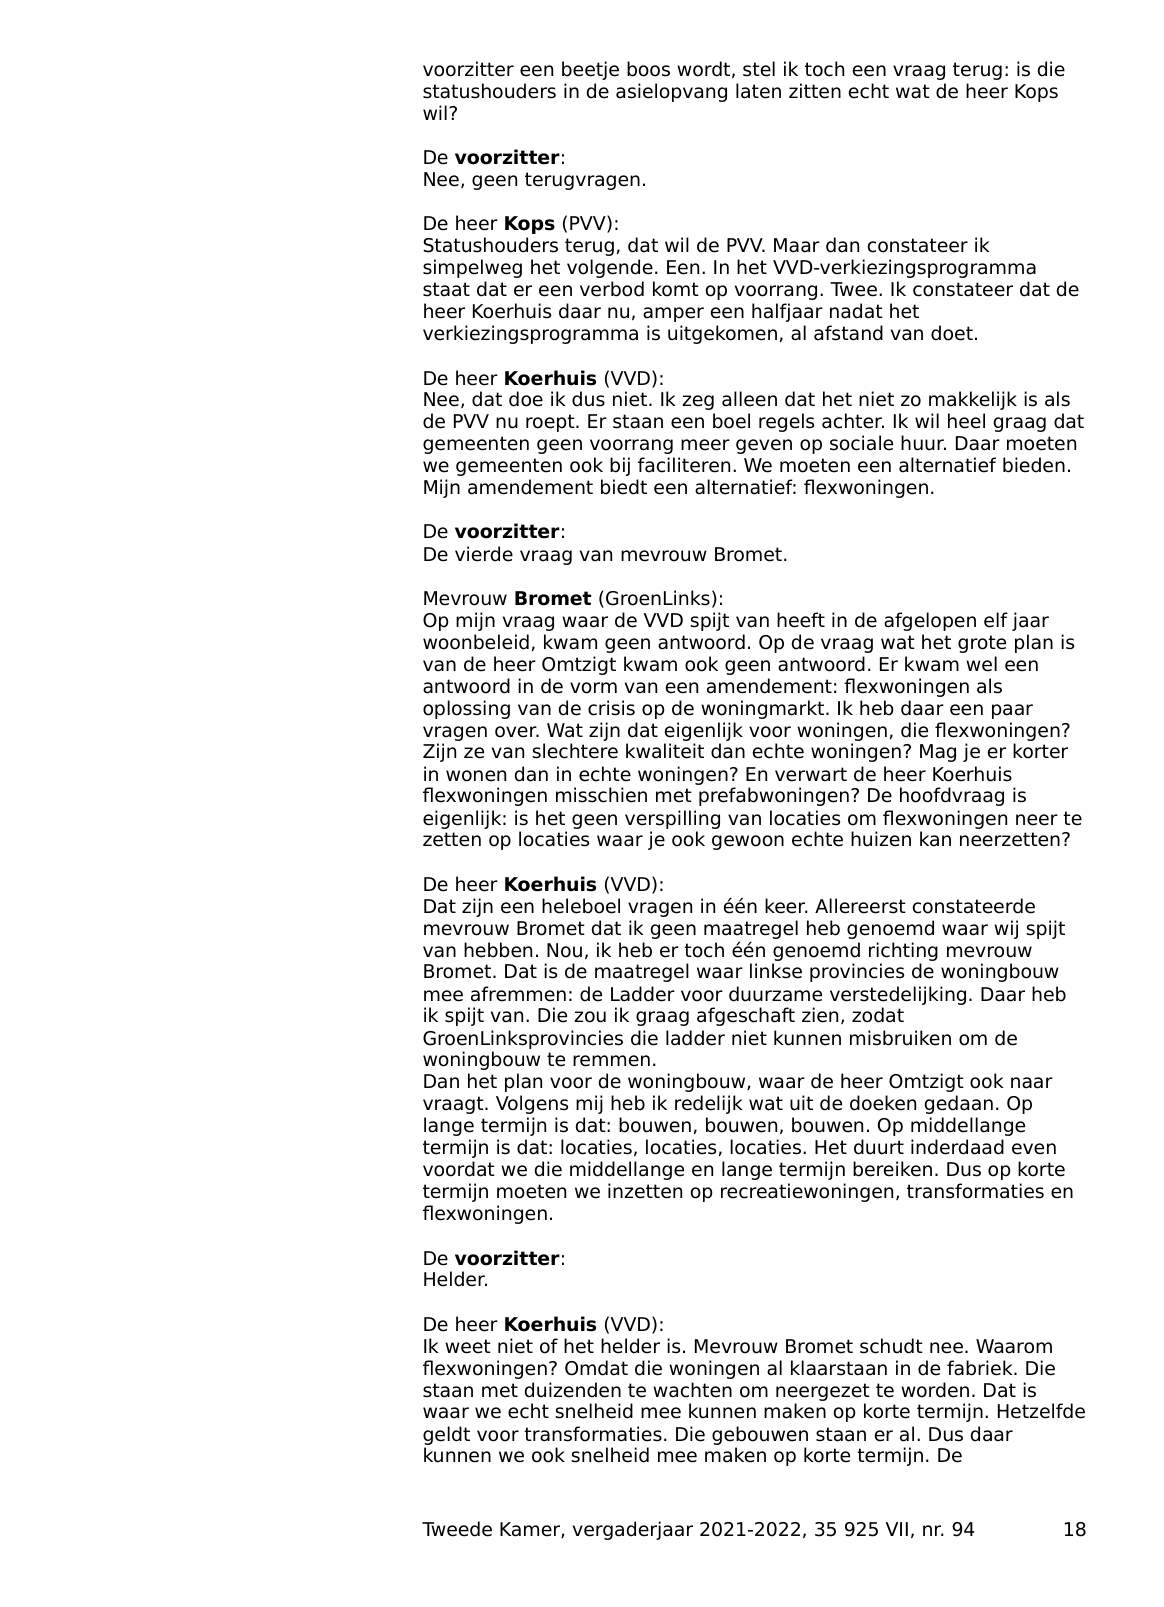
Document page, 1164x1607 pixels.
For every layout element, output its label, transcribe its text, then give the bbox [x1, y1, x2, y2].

text Nee, geen terugvragen. [422, 169, 1087, 191]
text De heer Koerhuis (VVD): [422, 873, 1087, 896]
text De voorzitter: [422, 147, 1087, 169]
text Dat zijn een heleboel vragen in één keer. Allereerst constateerde mevrouw Bromet dat ik geen maatregel heb genoemd waar wij spijt van hebben. Nou, ik heb er toch één genoemd richting mevrouw Bromet. Dat is de maatregel waar linkse provincies de woningbouw mee afremmen: de Ladder voor duurzame verstedelijking. Daar heb ik spijt van. Die zou ik graag afgeschaft zien, zodat GroenLinksprovincies die ladder niet kunnen misbruiken om de woningbouw te remmen. [422, 896, 1087, 1071]
text Nee, dat doe ik dus niet. Ik zeg alleen dat het niet zo makkelijk is als de PVV nu roept. Er staan een boel regels achter. Ik wil heel graag dat gemeenten geen voorrang meer geven op sociale huur. Daar moeten we gemeenten ook bij faciliteren. We moeten een alternatief bieden. Mijn amendement biedt een alternatief: flexwoningen. [422, 389, 1087, 499]
text voorzitter een beetje boos wordt, stel ik toch een vraag terug: is die statushouders in de asielopvang laten zitten echt wat de heer Kops wil? [422, 59, 1087, 125]
text Statushouders terug, dat wil de PVV. Maar dan constateer ik simpelweg het volgende. Een. In het VVD-verkiezingsprogramma staat dat er een verbod komt op voorrang. Twee. Ik constateer dat de heer Koerhuis daar nu, amper een halfjaar nadat het verkiezingsprogramma is uitgekomen, al afstand van doet. [422, 235, 1087, 345]
text Mevrouw Bromet (GroenLinks): [422, 588, 1087, 609]
text De voorzitter: [422, 521, 1087, 543]
text Op mijn vraag waar de VVD spijt van heeft in de afgelopen elf jaar woonbeleid, kwam geen antwoord. Op de vraag wat het grote plan is van de heer Omtzigt kwam ook geen antwoord. Er kwam wel een antwoord in de vorm van een amendement: flexwoningen als oplossing van de crisis op de woningmarkt. Ik heb daar een paar vragen over. Wat zijn dat eigenlijk voor woningen, die flexwoningen? Zijn ze van slechtere kwaliteit dan echte woningen? Mag je er korter in wonen dan in echte woningen? En verwart de heer Koerhuis flexwoningen misschien met prefabwoningen? De hoofdvraag is eigenlijk: is het geen verspilling van locaties om flexwoningen neer te zetten op locaties waar je ook gewoon echte huizen kan neerzetten? [422, 609, 1087, 851]
text De heer Koerhuis (VVD): [422, 1313, 1087, 1336]
text De heer Koerhuis (VVD): [422, 367, 1087, 389]
text Ik weet niet of het helder is. Mevrouw Bromet schudt nee. Waarom flexwoningen? Omdat die woningen al klaarstaan in de fabriek. Die staan met duizenden te wachten om neergezet te worden. Dat is waar we echt snelheid mee kunnen maken op korte termijn. Hetzelfde geldt voor transformaties. Die gebouwen staan er al. Dus daar kunnen we ook snelheid mee maken op korte termijn. De [422, 1336, 1087, 1467]
text Dan het plan voor de woningbouw, waar de heer Omtzigt ook naar vraagt. Volgens mij heb ik redelijk wat uit de doeken gedaan. Op lange termijn is dat: bouwen, bouwen, bouwen. Op middellange termijn is dat: locaties, locaties, locaties. Het duurt inderdaad even voordat we die middellange en lange termijn bereiken. Dus op korte termijn moeten we inzetten op recreatiewoningen, transformaties en flexwoningen. [422, 1071, 1087, 1225]
text De heer Kops (PVV): [422, 213, 1087, 235]
text De voorzitter: [422, 1247, 1087, 1269]
text De vierde vraag van mevrouw Bromet. [422, 543, 1087, 565]
text Helder. [422, 1269, 1087, 1291]
